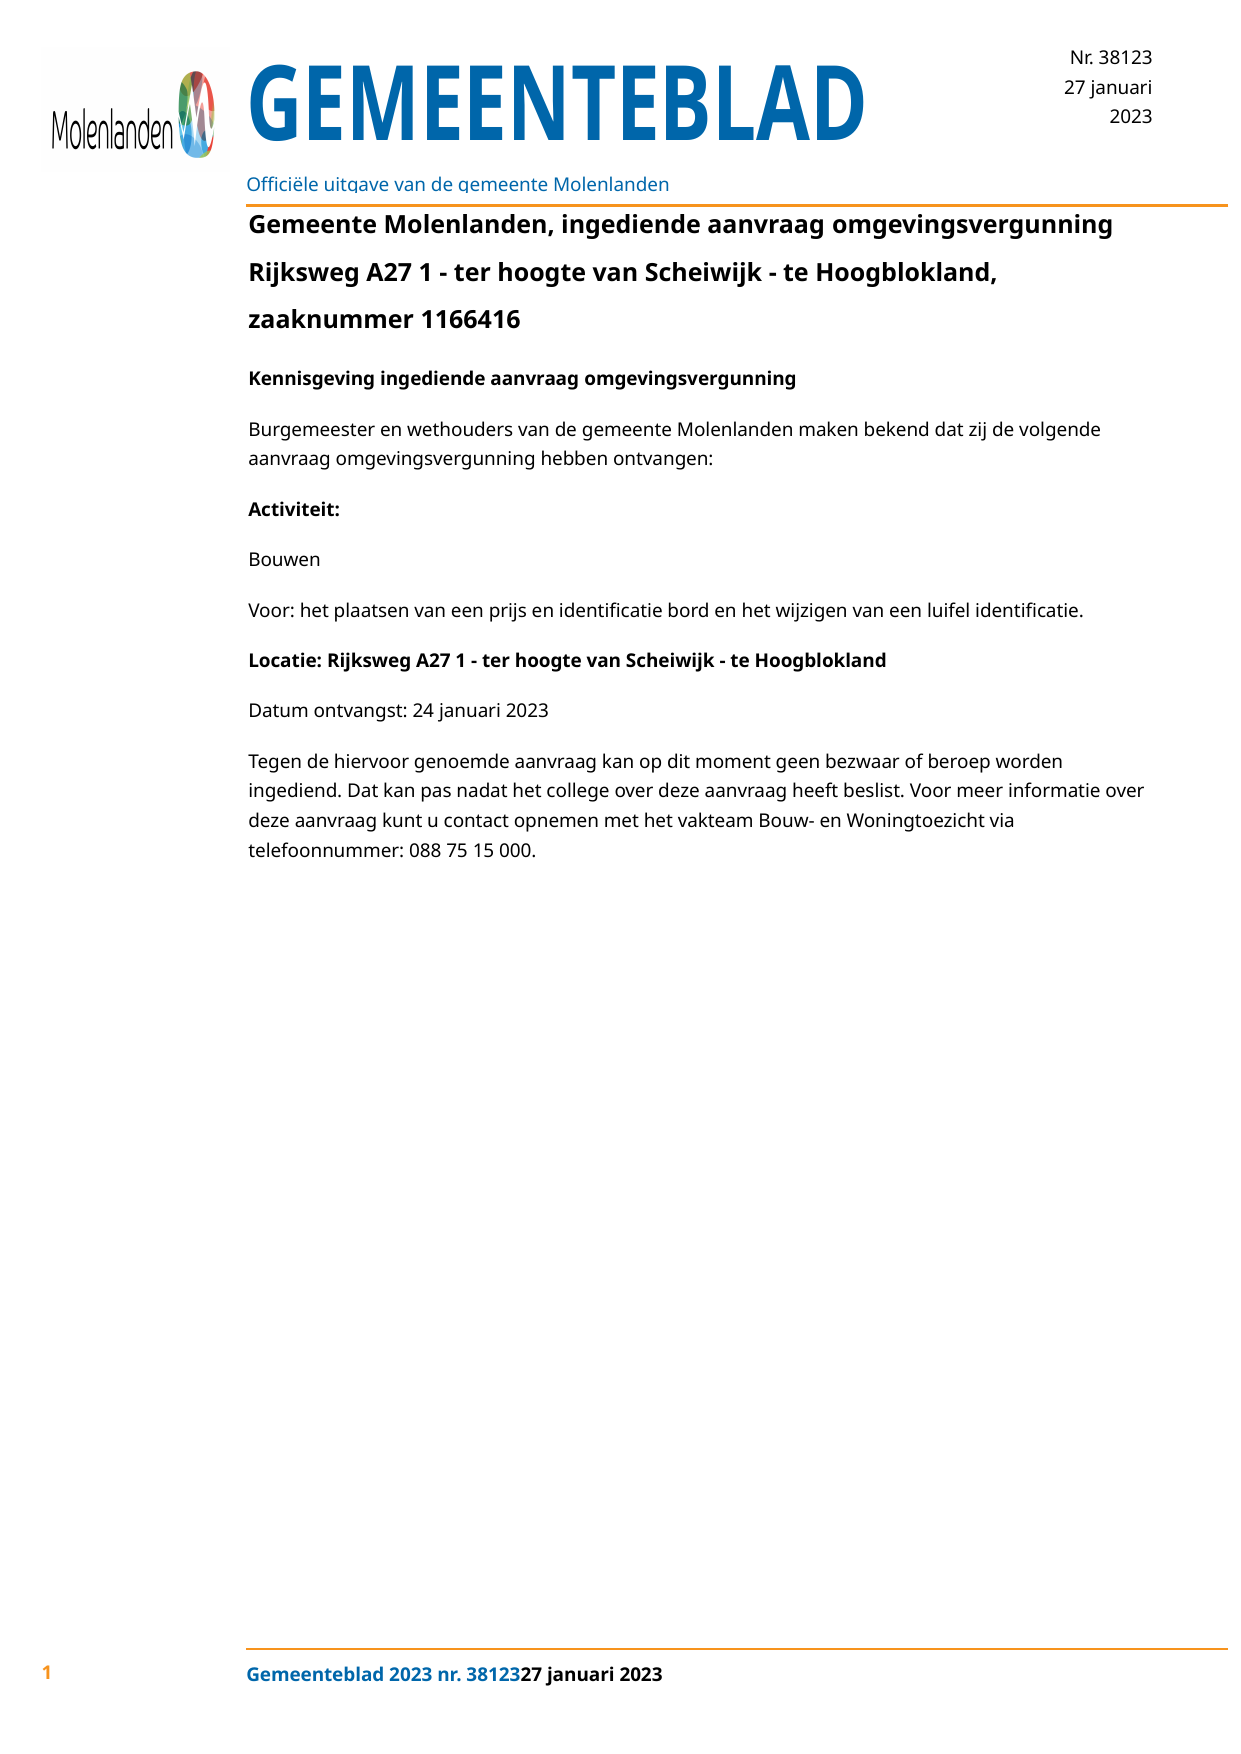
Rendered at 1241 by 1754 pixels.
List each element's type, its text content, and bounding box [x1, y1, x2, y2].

picture [41, 47, 231, 172]
text Voor: het plaatsen van een prijs en identificatie bord en het wijzigen van een luifel identificatie. [248, 597, 1152, 622]
text Datum ontvangst: 24 januari 2023 [248, 698, 1152, 723]
text Gemeente Molenlanden, ingediende aanvraag omgevingsvergunning Rijksweg A27 1 - ter hoogte van Scheiwijk - te Hoogblokland, zaaknummer 1166416 [248, 207, 1152, 336]
text Bouwen [248, 546, 1152, 572]
text Tegen de hiervoor genoemde aanvraag kan op dit moment geen bezwaar of beroep worden ingediend. Dat kan pas nadat het college over deze aanvraag heeft beslist. Voor meer informatie over deze aanvraag kunt u contact opnemen met het vakteam Bouw- en Woningtoezicht via telefoonnummer: 088 75 15 000. [248, 748, 1152, 862]
text Locatie: Rijksweg A27 1 - ter hoogte van Scheiwijk - te Hoogblokland [248, 647, 1152, 673]
text Burgemeester en wethouders van de gemeente Molenlanden maken bekend dat zij de volgende aanvraag omgevingsvergunning hebben ontvangen: [248, 416, 1152, 471]
text Kennisgeving ingediende aanvraag omgevingsvergunning [248, 366, 1152, 391]
text Activiteit: [248, 496, 1152, 522]
